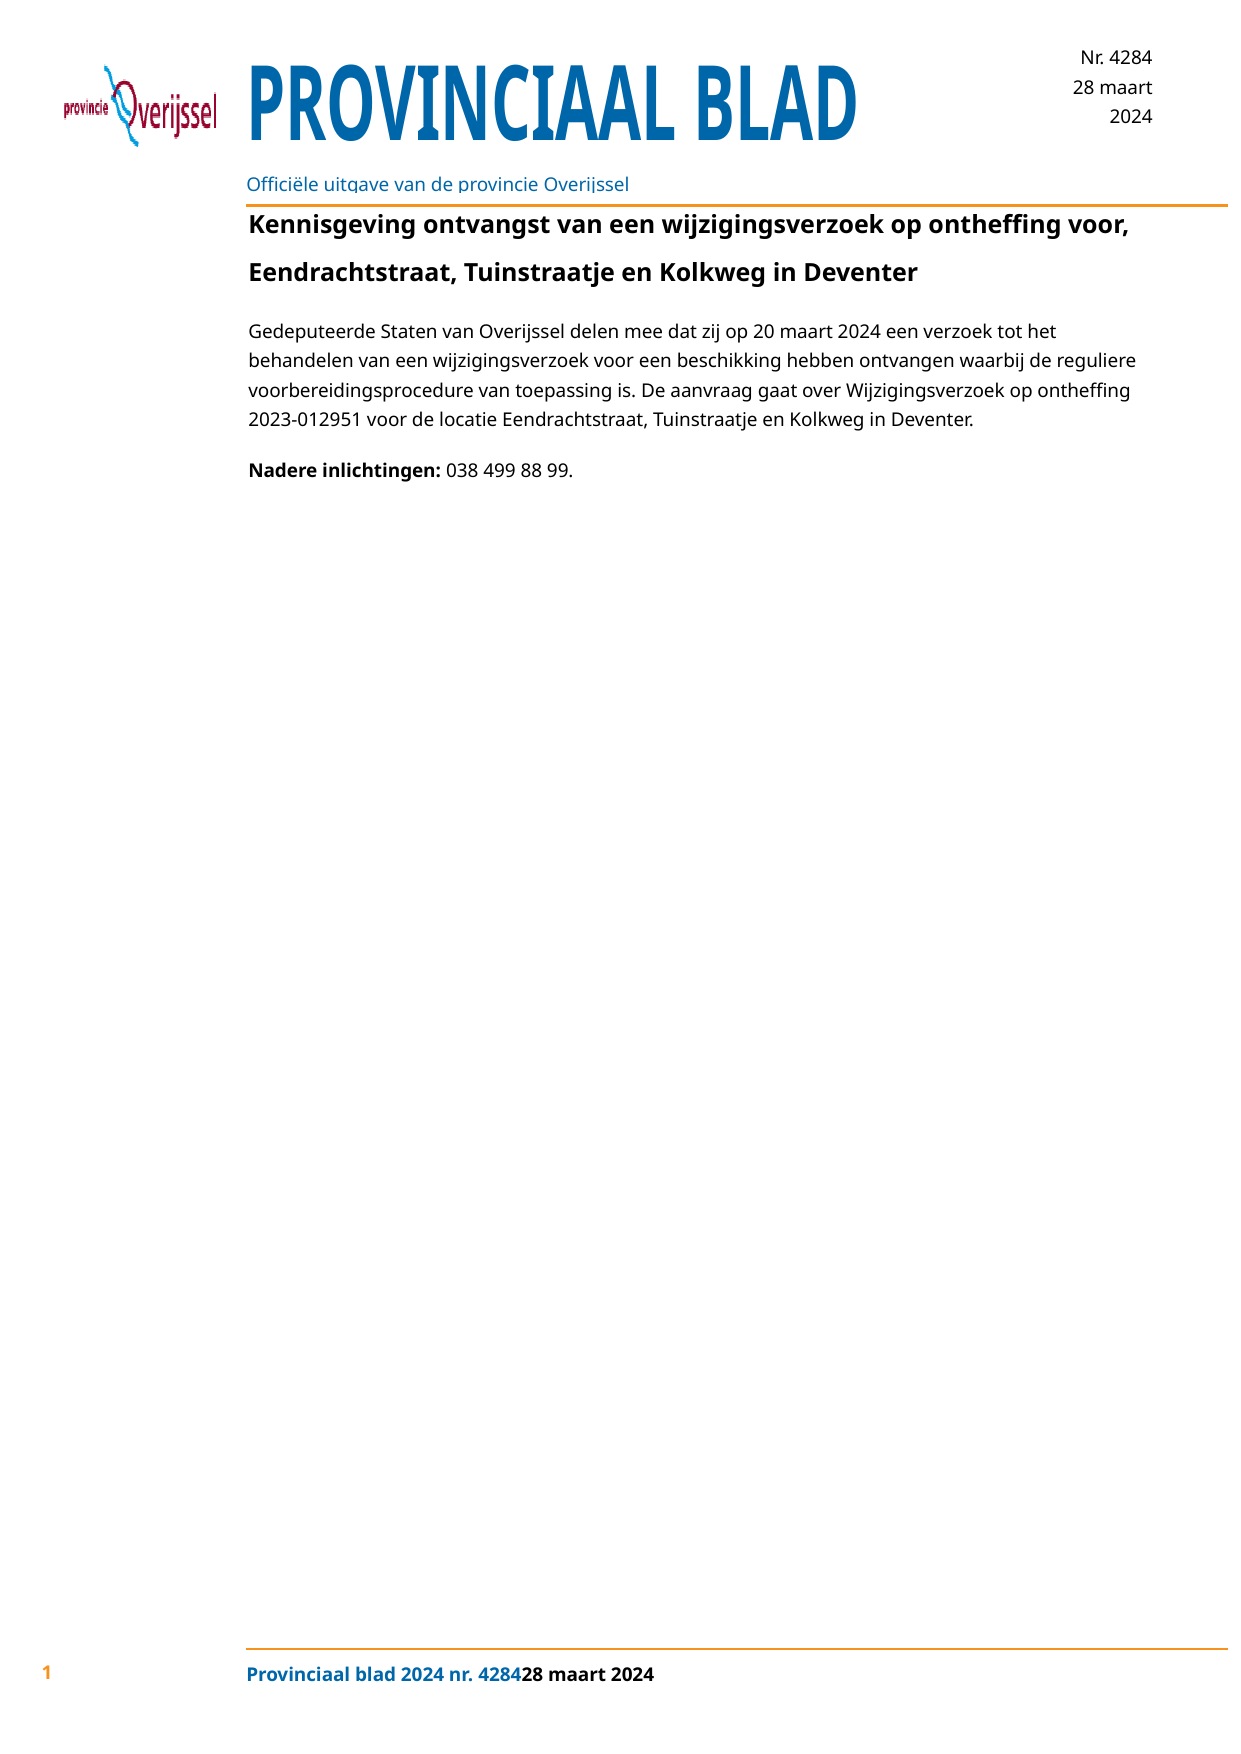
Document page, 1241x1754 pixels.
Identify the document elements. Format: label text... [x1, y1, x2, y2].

text Gedeputeerde Staten van Overijssel delen mee dat zij op 20 maart 2024 een verzoek tot het behandelen van een wijzigingsverzoek voor een beschikking hebben ontvangen waarbij de reguliere voorbereidingsprocedure van toepassing is. De aanvraag gaat over Wijzigingsverzoek op ontheffing 2023-012951 voor de locatie Eendrachtstraat, Tuinstraatje en Kolkweg in Deventer. [248, 318, 1152, 432]
text Kennisgeving ontvangst van een wijzigingsverzoek op ontheffing voor, Eendrachtstraat, Tuinstraatje en Kolkweg in Deventer [248, 207, 1152, 288]
picture [41, 47, 231, 172]
text Nadere inlichtingen: 038 499 88 99. [248, 457, 1152, 483]
